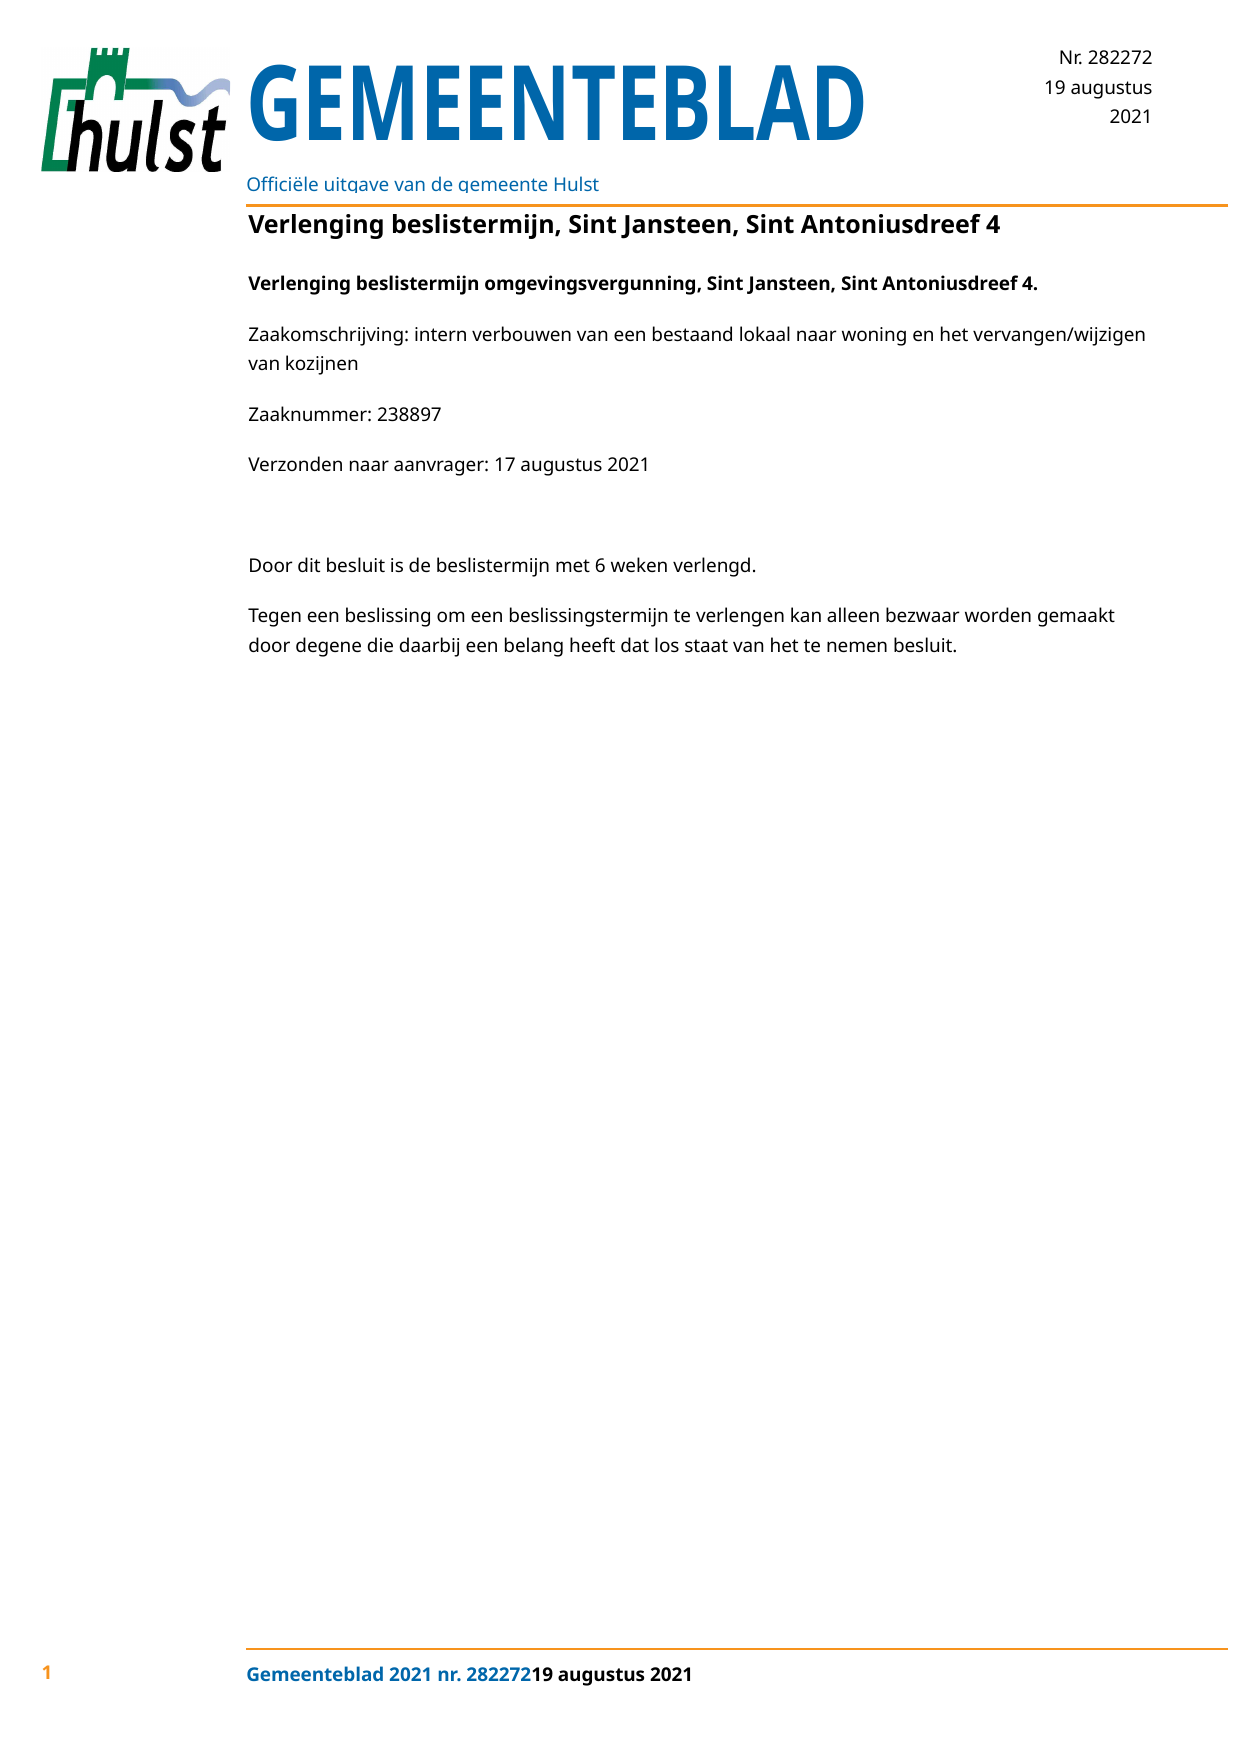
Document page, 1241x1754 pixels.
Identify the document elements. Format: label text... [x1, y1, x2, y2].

picture [41, 47, 231, 172]
text Door dit besluit is de beslistermijn met 6 weken verlengd. [248, 552, 1152, 578]
text Zaaknummer: 238897 [248, 401, 1152, 426]
text Zaakomschrijving: intern verbouwen van een bestaand lokaal naar woning en het vervangen/wijzigen van kozijnen [248, 321, 1152, 376]
text Verlenging beslistermijn omgevingsvergunning, Sint Jansteen, Sint Antoniusdreef 4. [248, 270, 1152, 296]
text Verzonden naar aanvrager: 17 augustus 2021 [248, 451, 1152, 477]
text Verlenging beslistermijn, Sint Jansteen, Sint Antoniusdreef 4 [248, 207, 1152, 241]
text Tegen een beslissing om een beslissingstermijn te verlengen kan alleen bezwaar worden gemaakt door degene die daarbij een belang heeft dat los staat van het te nemen besluit. [248, 602, 1152, 658]
